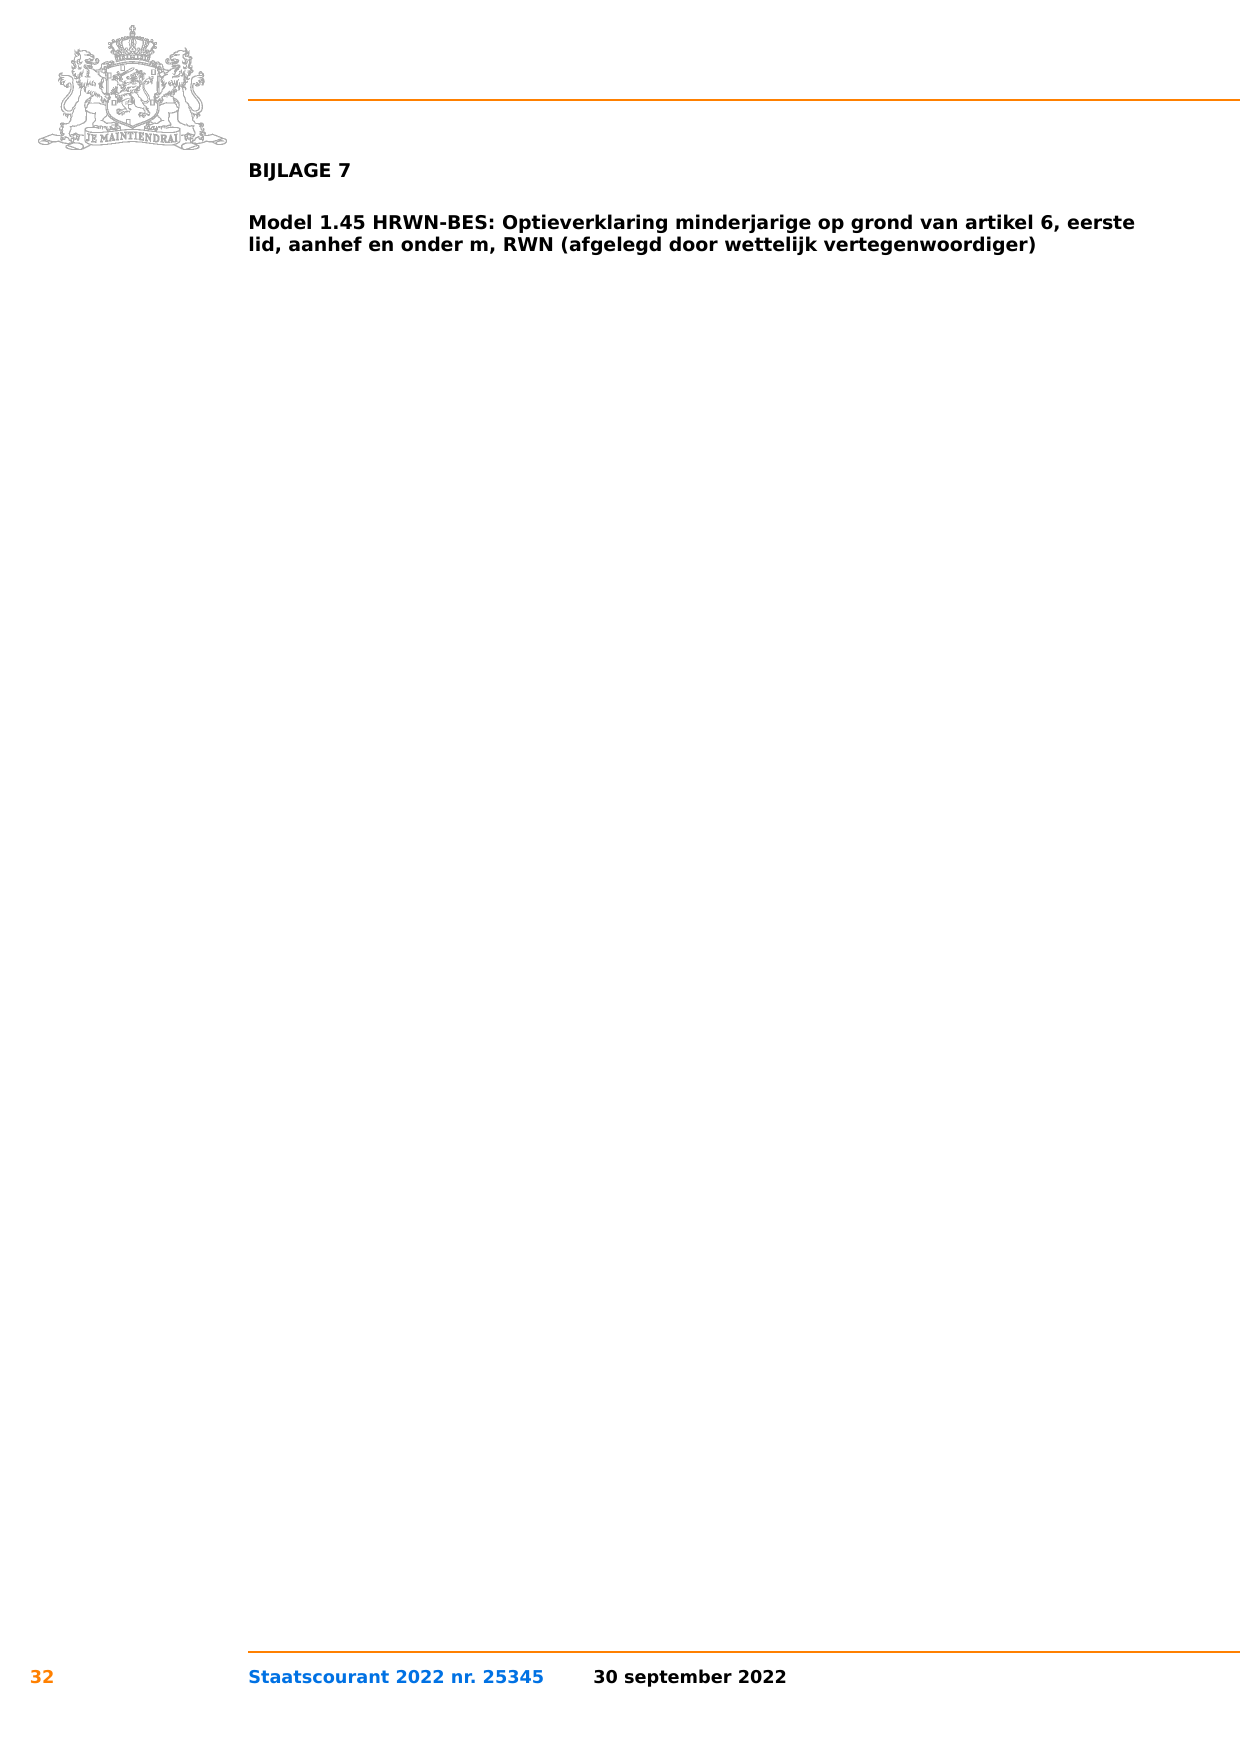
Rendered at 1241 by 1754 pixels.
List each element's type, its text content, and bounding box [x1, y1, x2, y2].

subtitle Model 1.45 HRWN-BES: Optieverklaring minderjarige op grond van artikel 6, eerste lid, aanhef en onder m, RWN (afgelegd door wettelijk vertegenwoordiger) [248, 212, 1163, 256]
subtitle BIJLAGE 7 [248, 160, 1163, 182]
picture [38, 25, 227, 150]
